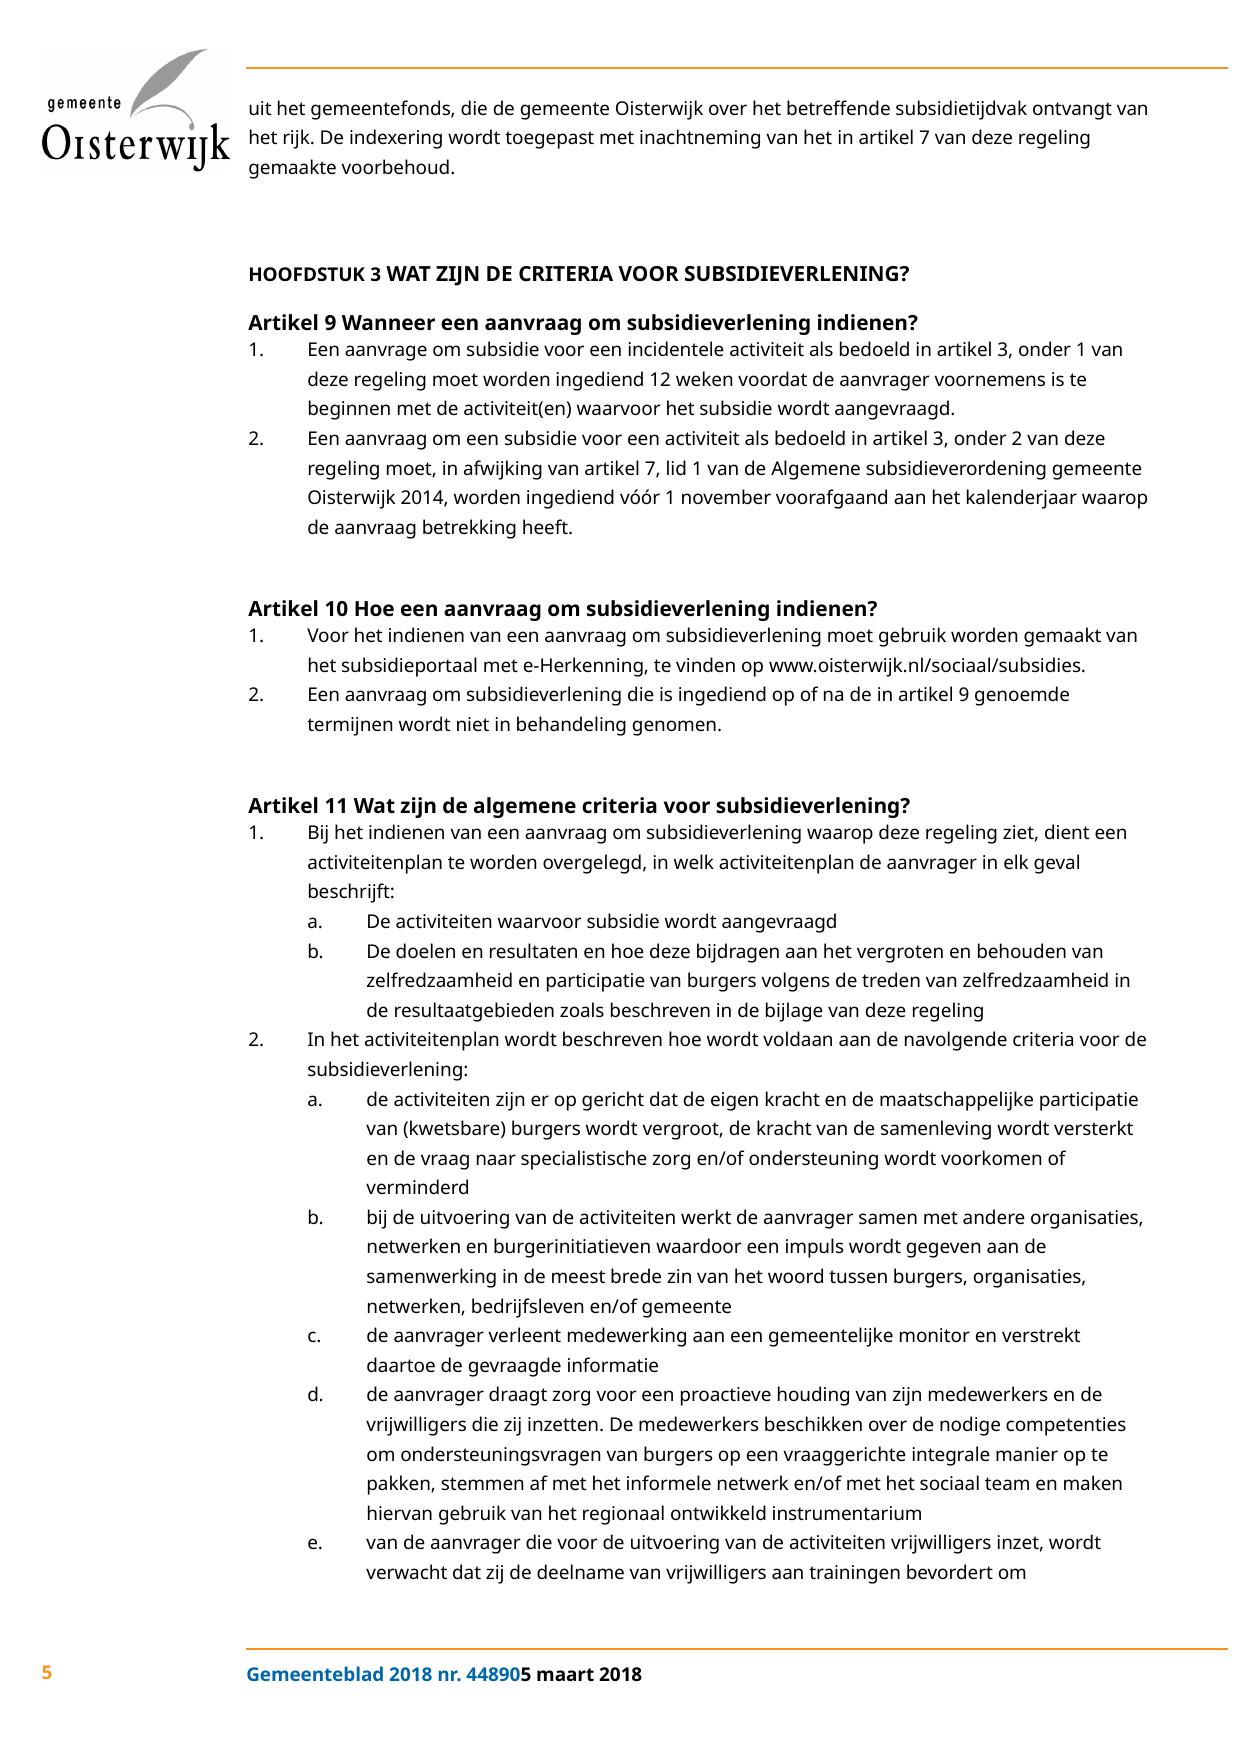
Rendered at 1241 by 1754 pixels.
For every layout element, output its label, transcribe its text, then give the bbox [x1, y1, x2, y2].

list bij de uitvoering van de activiteiten werkt de aanvrager samen met andere organisaties, netwerken en burgerinitiatieven waardoor een impuls wordt gegeven aan de samenwerking in de meest brede zin van het woord tussen burgers, organisaties, netwerken, bedrijfsleven en/of gemeente [307, 1204, 1152, 1319]
list de activiteiten zijn er op gericht dat de eigen kracht en de maatschappelijke participatie van (kwetsbare) burgers wordt vergroot, de kracht van de samenleving wordt versterkt en de vraag naar specialistische zorg en/of ondersteuning wordt voorkomen of verminderd [307, 1086, 1152, 1200]
list Voor het indienen van een aanvraag om subsidieverlening moet gebruik worden gemaakt van het subsidieportaal met e-Herkenning, te vinden op www.oisterwijk.nl/sociaal/subsidies. [248, 622, 1152, 678]
list de aanvrager verleent medewerking aan een gemeentelijke monitor en verstrekt daartoe de gevraagde informatie [307, 1322, 1152, 1378]
list Een aanvrage om subsidie voor een incidentele activiteit als bedoeld in artikel 3, onder 1 van deze regeling moet worden ingediend 12 weken voordat de aanvrager voornemens is te beginnen met de activiteit(en) waarvoor het subsidie wordt aangevraagd. [248, 336, 1152, 421]
list van de aanvrager die voor de uitvoering van de activiteiten vrijwilligers inzet, wordt verwacht dat zij de deelname van vrijwilligers aan trainingen bevordert om [307, 1529, 1152, 1585]
text HOOFDSTUK 3 WAT ZIJN DE CRITERIA VOOR SUBSIDIEVERLENING? [248, 259, 1152, 287]
list Bij het indienen van een aanvraag om subsidieverlening waarop deze regeling ziet, dient een activiteitenplan te worden overgelegd, in welk activiteitenplan de aanvrager in elk geval beschrijft: [248, 819, 1152, 904]
list De activiteiten waarvoor subsidie wordt aangevraagd [307, 908, 1152, 934]
text Artikel 11 Wat zijn de algemene criteria voor subsidieverlening? [248, 791, 1152, 819]
list de aanvrager draagt zorg voor een proactieve houding van zijn medewerkers en de vrijwilligers die zij inzetten. De medewerkers beschikken over de nodige competenties om ondersteuningsvragen van burgers op een vraaggerichte integrale manier op te pakken, stemmen af met het informele netwerk en/of met het sociaal team en maken hiervan gebruik van het regionaal ontwikkeld instrumentarium [307, 1382, 1152, 1526]
list De doelen en resultaten en hoe deze bijdragen aan het vergroten en behouden van zelfredzaamheid en participatie van burgers volgens de treden van zelfredzaamheid in de resultaatgebieden zoals beschreven in de bijlage van deze regeling [307, 938, 1152, 1023]
list In het activiteitenplan wordt beschreven hoe wordt voldaan aan de navolgende criteria voor de subsidieverlening: [248, 1027, 1152, 1082]
text uit het gemeentefonds, die de gemeente Oisterwijk over het betreffende subsidietijdvak ontvangt van het rijk. De indexering wordt toegepast met inachtneming van het in artikel 7 van deze regeling gemaakte voorbehoud. [248, 95, 1152, 180]
list Een aanvraag om een subsidie voor een activiteit als bedoeld in artikel 3, onder 2 van deze regeling moet, in afwijking van artikel 7, lid 1 van de Algemene subsidieverordening gemeente Oisterwijk 2014, worden ingediend vóór 1 november voorafgaand aan het kalenderjaar waarop de aanvraag betrekking heeft. [248, 425, 1152, 540]
text Artikel 9 Wanneer een aanvraag om subsidieverlening indienen? [248, 308, 1152, 336]
list Een aanvraag om subsidieverlening die is ingediend op of na de in artikel 9 genoemde termijnen wordt niet in behandeling genomen. [248, 682, 1152, 737]
text Artikel 10 Hoe een aanvraag om subsidieverlening indienen? [248, 594, 1152, 622]
picture [41, 47, 231, 172]
